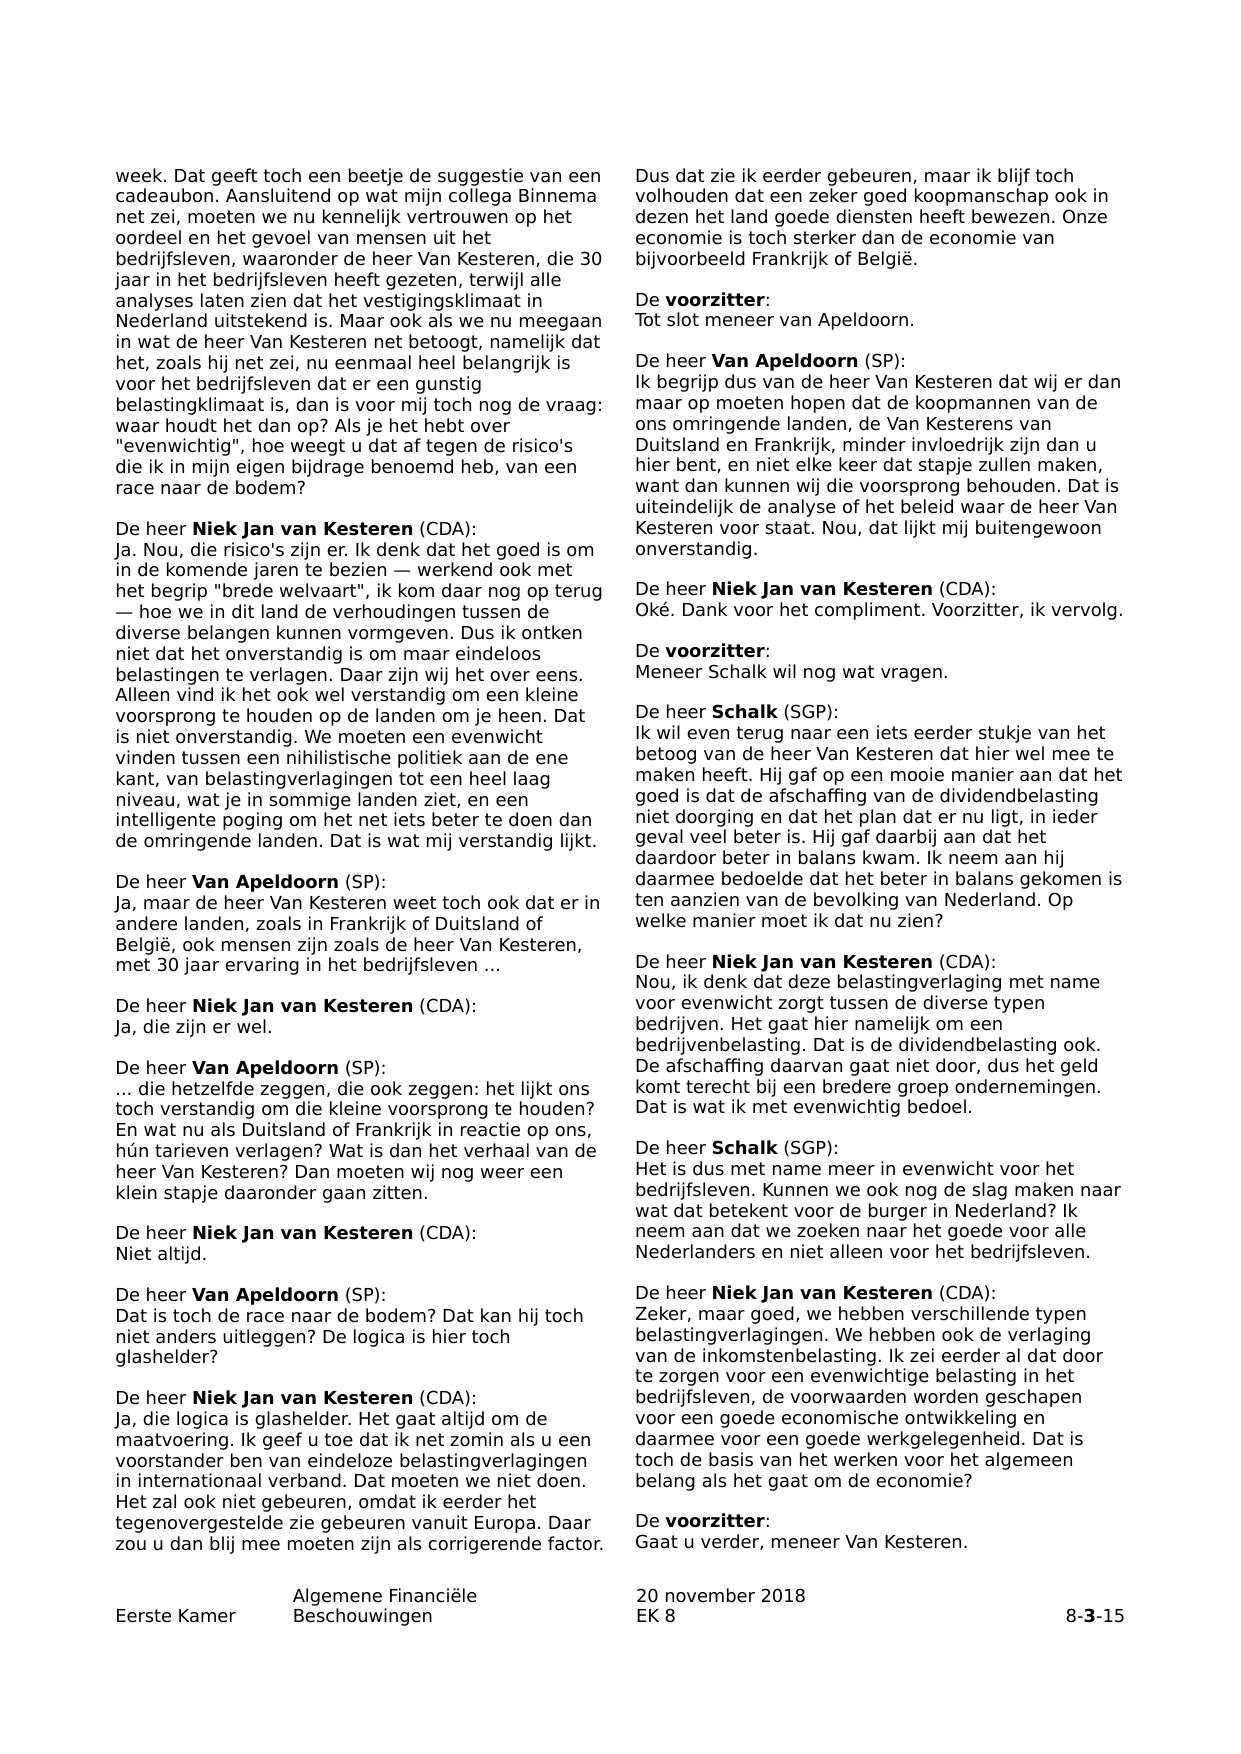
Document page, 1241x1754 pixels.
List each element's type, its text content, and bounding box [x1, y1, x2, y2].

text Nou, ik denk dat deze belastingverlaging met name voor evenwicht zorgt tussen de diverse typen bedrijven. Het gaat hier namelijk om een bedrijvenbelasting. Dat is de dividendbelasting ook. De afschaffing daarvan gaat niet door, dus het geld komt terecht bij een bredere groep ondernemingen. Dat is wat ik met evenwichtig bedoel. [635, 972, 1125, 1118]
text Tot slot meneer van Apeldoorn. [635, 310, 1125, 331]
text De heer Schalk (SGP): [635, 702, 1125, 723]
text De heer Niek Jan van Kesteren (CDA): [635, 1283, 1125, 1304]
text De heer Niek Jan van Kesteren (CDA): [635, 579, 1125, 600]
text De heer Van Apeldoorn (SP): [635, 351, 1125, 372]
text De heer Niek Jan van Kesteren (CDA): [635, 951, 1125, 972]
text Meneer Schalk wil nog wat vragen. [635, 662, 1125, 682]
text Zeker, maar goed, we hebben verschillende typen belastingverlagingen. We hebben ook de verlaging van de inkomstenbelasting. Ik zei eerder al dat door te zorgen voor een evenwichtige belasting in het bedrijfsleven, de voorwaarden worden geschapen voor een goede economische ontwikkeling en daarmee voor een goede werkgelegenheid. Dat is toch de basis van het werken voor het algemeen belang als het gaat om de economie? [635, 1304, 1125, 1491]
text Niet altijd. [115, 1244, 605, 1265]
text De heer Van Apeldoorn (SP): [115, 1057, 605, 1078]
text De heer Niek Jan van Kesteren (CDA): [115, 519, 605, 539]
text Ja, die logica is glashelder. Het gaat altijd om de maatvoering. Ik geef u toe dat ik net zomin als u een voorstander ben van eindeloze belastingverlagingen in internationaal verband. Dat moeten we niet doen. Het zal ook niet gebeuren, omdat ik eerder het tegenovergestelde zie gebeuren vanuit Europa. Daar zou u dan blij mee moeten zijn als corrigerende factor. [115, 1409, 605, 1554]
text week. Dat geeft toch een beetje de suggestie van een cadeaubon. Aansluitend op wat mijn collega Binnema net zei, moeten we nu kennelijk vertrouwen op het oordeel en het gevoel van mensen uit het bedrijfsleven, waaronder de heer Van Kesteren, die 30 jaar in het bedrijfsleven heeft gezeten, terwijl alle analyses laten zien dat het vestigingsklimaat in Nederland uitstekend is. Maar ook als we nu meegaan in wat de heer Van Kesteren net betoogt, namelijk dat het, zoals hij net zei, nu eenmaal heel belangrijk is voor het bedrijfsleven dat er een gunstig belastingklimaat is, dan is voor mij toch nog de vraag: waar houdt het dan op? Als je het hebt over "evenwichtig", hoe weegt u dat af tegen de risico's die ik in mijn eigen bijdrage benoemd heb, van een race naar de bodem? [115, 165, 605, 499]
text Ik wil even terug naar een iets eerder stukje van het betoog van de heer Van Kesteren dat hier wel mee te maken heeft. Hij gaf op een mooie manier aan dat het goed is dat de afschaffing van de dividendbelasting niet doorging en dat het plan dat er nu ligt, in ieder geval veel beter is. Hij gaf daarbij aan dat het daardoor beter in balans kwam. Ik neem aan hij daarmee bedoelde dat het beter in balans gekomen is ten aanzien van de bevolking van Nederland. Op welke manier moet ik dat nu zien? [635, 723, 1125, 931]
text ... die hetzelfde zeggen, die ook zeggen: het lijkt ons toch verstandig om die kleine voorsprong te houden? En wat nu als Duitsland of Frankrijk in reactie op ons, hún tarieven verlagen? Wat is dan het verhaal van de heer Van Kesteren? Dan moeten wij nog weer een klein stapje daaronder gaan zitten. [115, 1078, 605, 1203]
text Het is dus met name meer in evenwicht voor het bedrijfsleven. Kunnen we ook nog de slag maken naar wat dat betekent voor de burger in Nederland? Ik neem aan dat we zoeken naar het goede voor alle Nederlanders en niet alleen voor het bedrijfsleven. [635, 1159, 1125, 1263]
text De voorzitter: [635, 289, 1125, 310]
text De heer Niek Jan van Kesteren (CDA): [115, 996, 605, 1017]
text Ja, die zijn er wel. [115, 1017, 605, 1037]
text Ik begrijp dus van de heer Van Kesteren dat wij er dan maar op moeten hopen dat de koopmannen van de ons omringende landen, de Van Kesterens van Duitsland en Frankrijk, minder invloedrijk zijn dan u hier bent, en niet elke keer dat stapje zullen maken, want dan kunnen wij die voorsprong behouden. Dat is uiteindelijk de analyse of het beleid waar de heer Van Kesteren voor staat. Nou, dat lijkt mij buitengewoon onverstandig. [635, 372, 1125, 559]
text De heer Niek Jan van Kesteren (CDA): [115, 1223, 605, 1244]
text De voorzitter: [635, 1511, 1125, 1532]
text Dus dat zie ik eerder gebeuren, maar ik blijf toch volhouden dat een zeker goed koopmanschap ook in dezen het land goede diensten heeft bewezen. Onze economie is toch sterker dan de economie van bijvoorbeeld Frankrijk of België. [635, 165, 1125, 269]
text De heer Schalk (SGP): [635, 1138, 1125, 1159]
text De heer Van Apeldoorn (SP): [115, 872, 605, 893]
text De heer Niek Jan van Kesteren (CDA): [115, 1388, 605, 1409]
text Ja. Nou, die risico's zijn er. Ik denk dat het goed is om in de komende jaren te bezien — werkend ook met het begrip "brede welvaart", ik kom daar nog op terug — hoe we in dit land de verhoudingen tussen de diverse belangen kunnen vormgeven. Dus ik ontken niet dat het onverstandig is om maar eindeloos belastingen te verlagen. Daar zijn wij het over eens. Alleen vind ik het ook wel verstandig om een kleine voorsprong te houden op de landen om je heen. Dat is niet onverstandig. We moeten een evenwicht vinden tussen een nihilistische politiek aan de ene kant, van belastingverlagingen tot een heel laag niveau, wat je in sommige landen ziet, en een intelligente poging om het net iets beter te doen dan de omringende landen. Dat is wat mij verstandig lijkt. [115, 539, 605, 852]
text Ja, maar de heer Van Kesteren weet toch ook dat er in andere landen, zoals in Frankrijk of Duitsland of België, ook mensen zijn zoals de heer Van Kesteren, met 30 jaar ervaring in het bedrijfsleven ... [115, 893, 605, 976]
text Oké. Dank voor het compliment. Voorzitter, ik vervolg. [635, 600, 1125, 621]
text Gaat u verder, meneer Van Kesteren. [635, 1532, 1125, 1553]
text De voorzitter: [635, 641, 1125, 662]
text De heer Van Apeldoorn (SP): [115, 1285, 605, 1306]
text Dat is toch de race naar de bodem? Dat kan hij toch niet anders uitleggen? De logica is hier toch glashelder? [115, 1306, 605, 1368]
